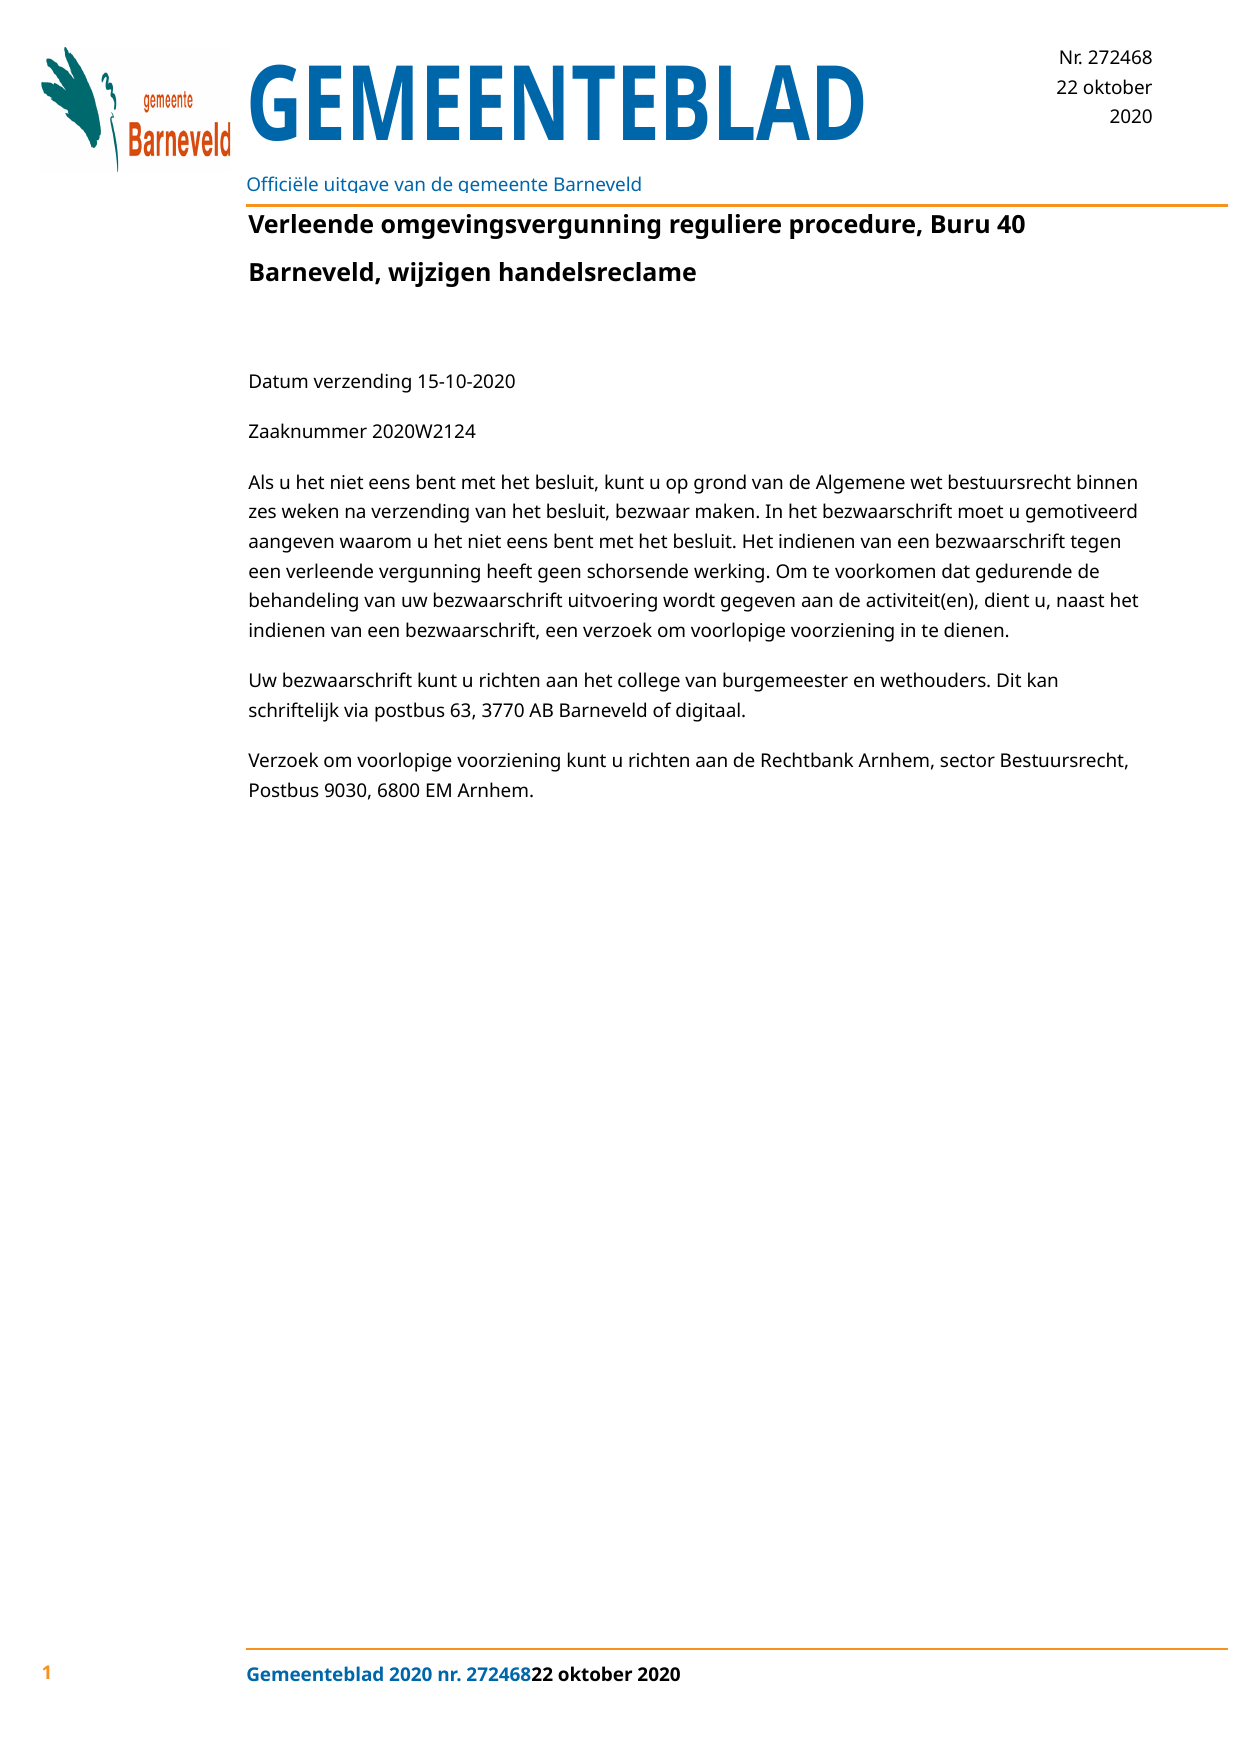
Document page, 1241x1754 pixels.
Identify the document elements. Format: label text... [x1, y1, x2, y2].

text Uw bezwaarschrift kunt u richten aan het college van burgemeester en wethouders. Dit kan schriftelijk via postbus 63, 3770 AB Barneveld of digitaal. [248, 667, 1152, 723]
text Zaaknummer 2020W2124 [248, 419, 1152, 444]
text Als u het niet eens bent met het besluit, kunt u op grond van de Algemene wet bestuursrecht binnen zes weken na verzending van het besluit, bezwaar maken. In het bezwaarschrift moet u gemotiveerd aangeven waarom u het niet eens bent met het besluit. Het indienen van een bezwaarschrift tegen een verleende vergunning heeft geen schorsende werking. Om te voorkomen dat gedurende de behandeling van uw bezwaarschrift uitvoering wordt gegeven aan de activiteit(en), dient u, naast het indienen van een bezwaarschrift, een verzoek om voorlopige voorziening in te dienen. [248, 469, 1152, 643]
text Verzoek om voorlopige voorziening kunt u richten aan de Rechtbank Arnhem, sector Bestuursrecht, Postbus 9030, 6800 EM Arnhem. [248, 747, 1152, 803]
text Datum verzending 15-10-2020 [248, 368, 1152, 394]
text Verleende omgevingsvergunning reguliere procedure, Buru 40 Barneveld, wijzigen handelsreclame [248, 207, 1152, 288]
picture [41, 47, 231, 172]
